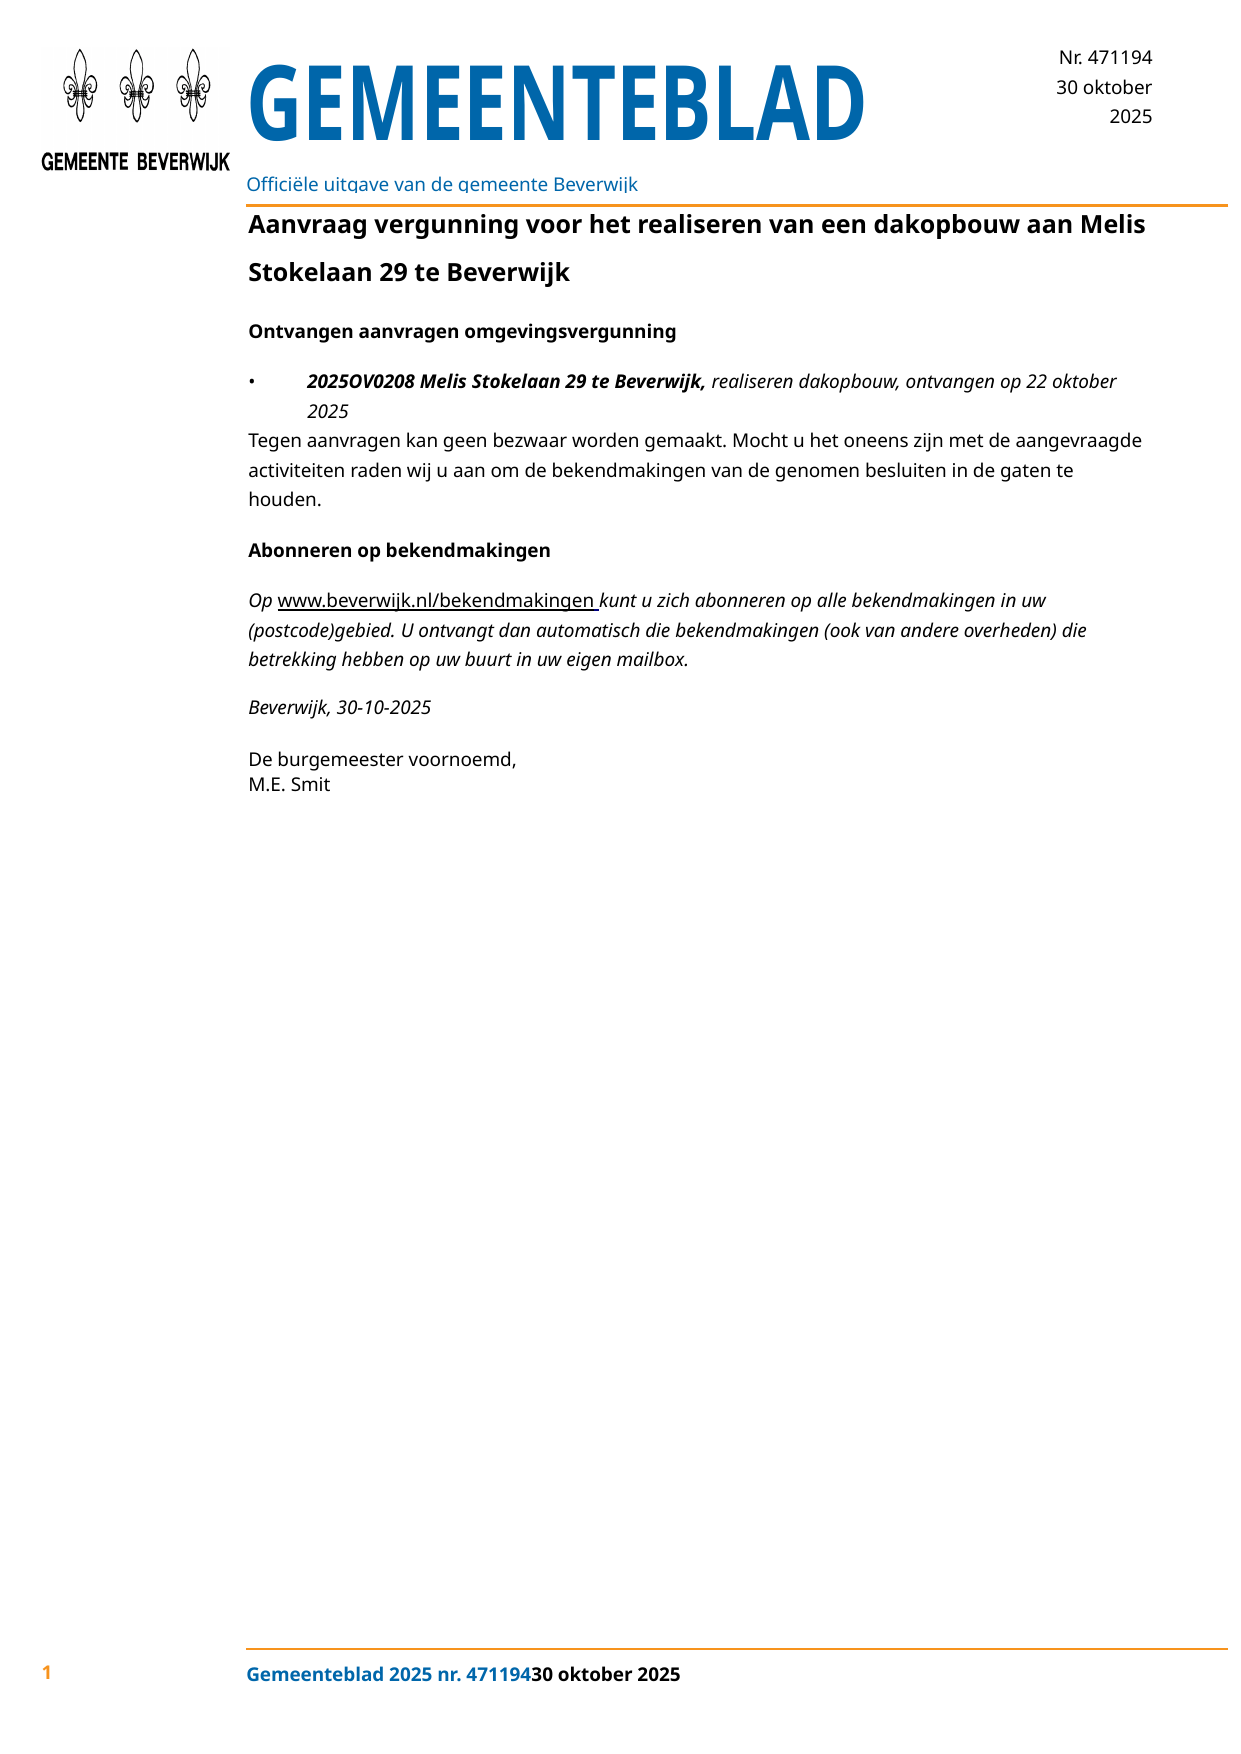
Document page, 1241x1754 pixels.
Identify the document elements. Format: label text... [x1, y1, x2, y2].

text Abonneren op bekendmakingen [248, 537, 1152, 563]
text De burgemeester voornoemd, [248, 746, 1152, 772]
text Aanvraag vergunning voor het realiseren van een dakopbouw aan Melis Stokelaan 29 te Beverwijk [248, 207, 1152, 288]
text Tegen aanvragen kan geen bezwaar worden gemaakt. Mocht u het oneens zijn met de aangevraagde activiteiten raden wij u aan om de bekendmakingen van de genomen besluiten in de gaten te houden. [248, 427, 1152, 512]
picture [41, 47, 231, 172]
text Op www.beverwijk.nl/bekendmakingen kunt u zich abonneren op alle bekendmakingen in uw (postcode)gebied. U ontvangt dan automatisch die bekendmakingen (ook van andere overheden) die betrekking hebben op uw buurt in uw eigen mailbox. [248, 587, 1152, 672]
text M.E. Smit [248, 772, 1152, 797]
list 2025OV0208 Melis Stokelaan 29 te Beverwijk, realiseren dakopbouw, ontvangen op 22 oktober 2025 [248, 368, 1152, 424]
text Beverwijk, 30-10-2025 [248, 694, 1152, 720]
text Ontvangen aanvragen omgevingsvergunning [248, 318, 1152, 344]
